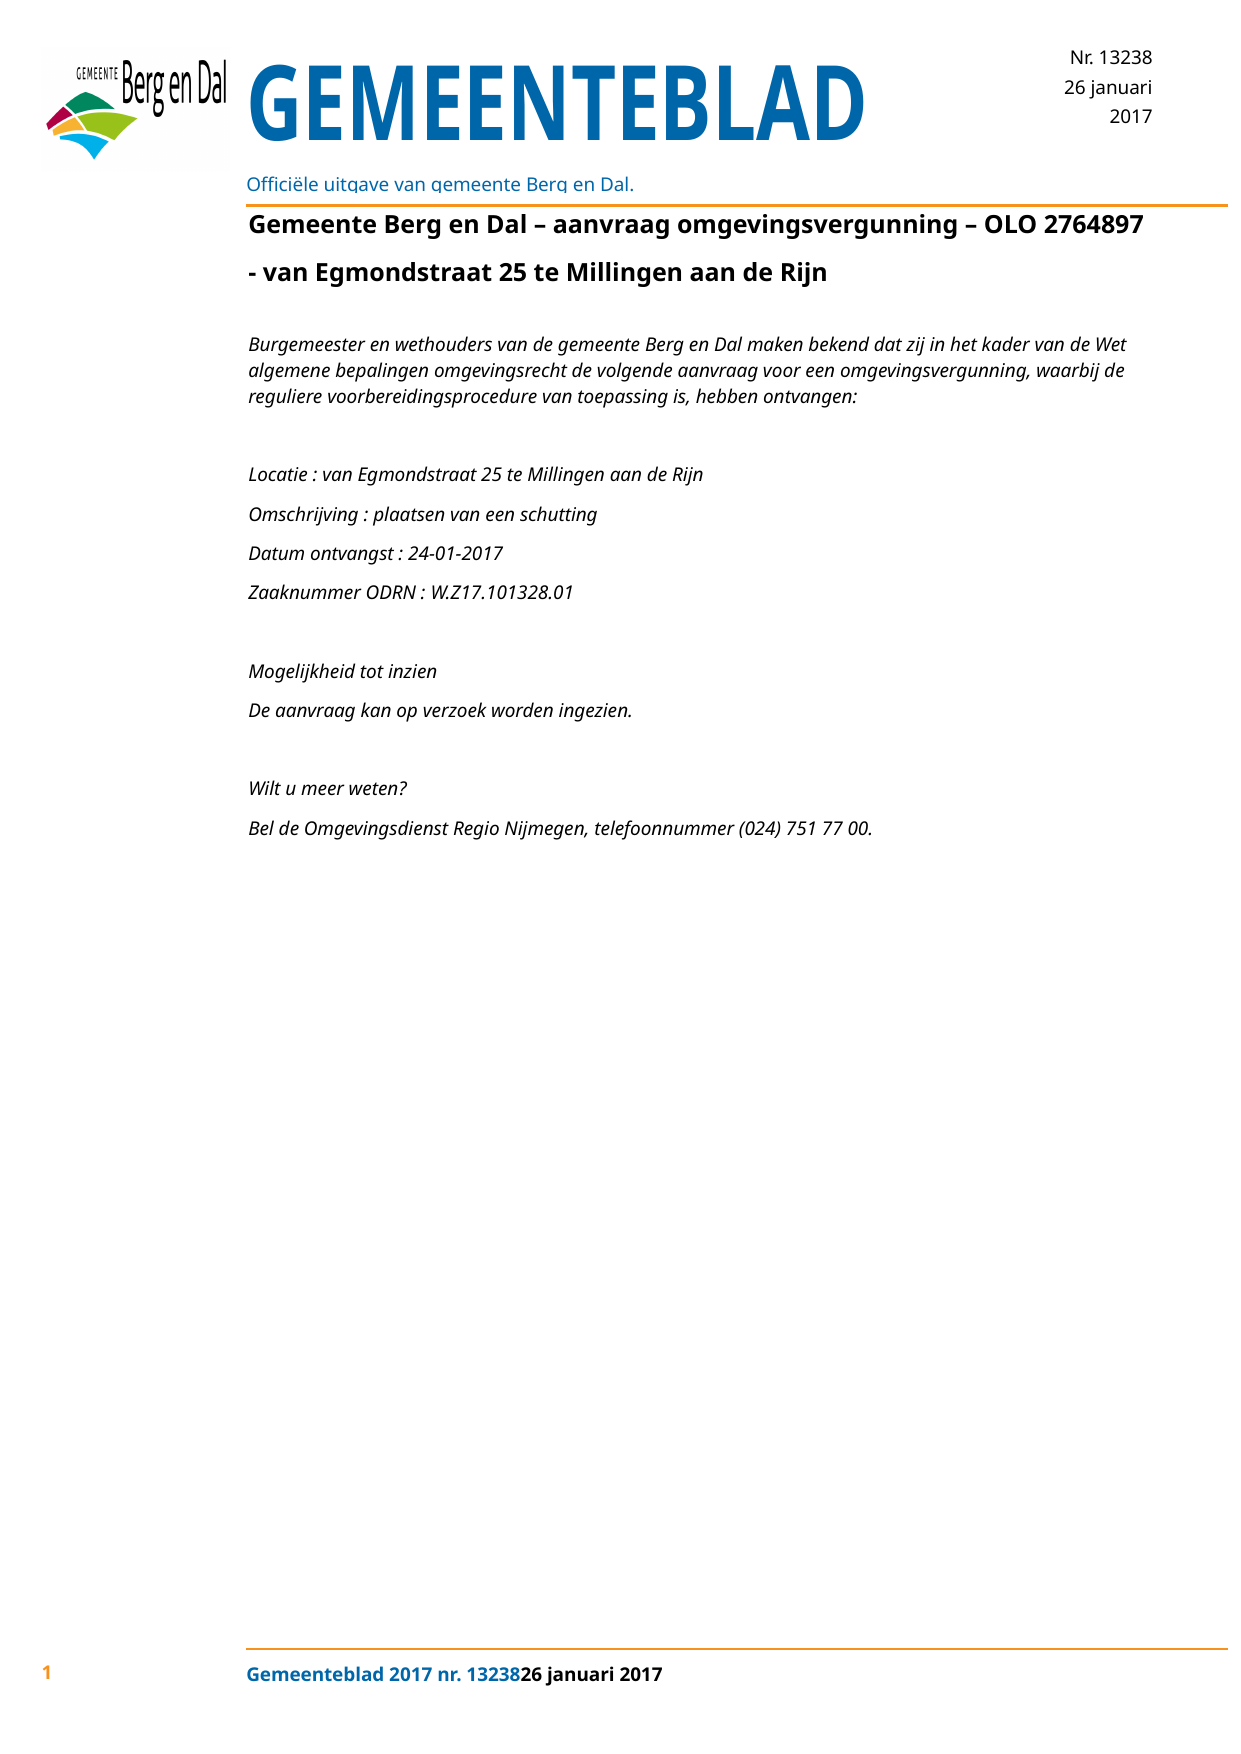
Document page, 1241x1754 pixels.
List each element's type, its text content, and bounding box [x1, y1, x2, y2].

text Bel de Omgevingsdienst Regio Nijmegen, telefoonnummer (024) 751 77 00. [248, 815, 1152, 841]
text Omschrijving : plaatsen van een schutting [248, 501, 1152, 526]
text Wilt u meer weten? [248, 776, 1152, 801]
text Locatie : van Egmondstraat 25 te Millingen aan de Rijn [248, 461, 1152, 487]
text Gemeente Berg en Dal – aanvraag omgevingsvergunning – OLO 2764897 - van Egmondstraat 25 te Millingen aan de Rijn [248, 207, 1152, 288]
text Mogelijkheid tot inzien [248, 658, 1152, 683]
picture [41, 47, 231, 172]
text Datum ontvangst : 24-01-2017 [248, 540, 1152, 566]
text De aanvraag kan op verzoek worden ingezien. [248, 697, 1152, 723]
text Zaaknummer ODRN : W.Z17.101328.01 [248, 579, 1152, 605]
text Burgemeester en wethouders van de gemeente Berg en Dal maken bekend dat zij in het kader van de Wet algemene bepalingen omgevingsrecht de volgende aanvraag voor een omgevingsvergunning, waarbij de reguliere voorbereidingsprocedure van toepassing is, hebben ontvangen: [248, 331, 1152, 409]
